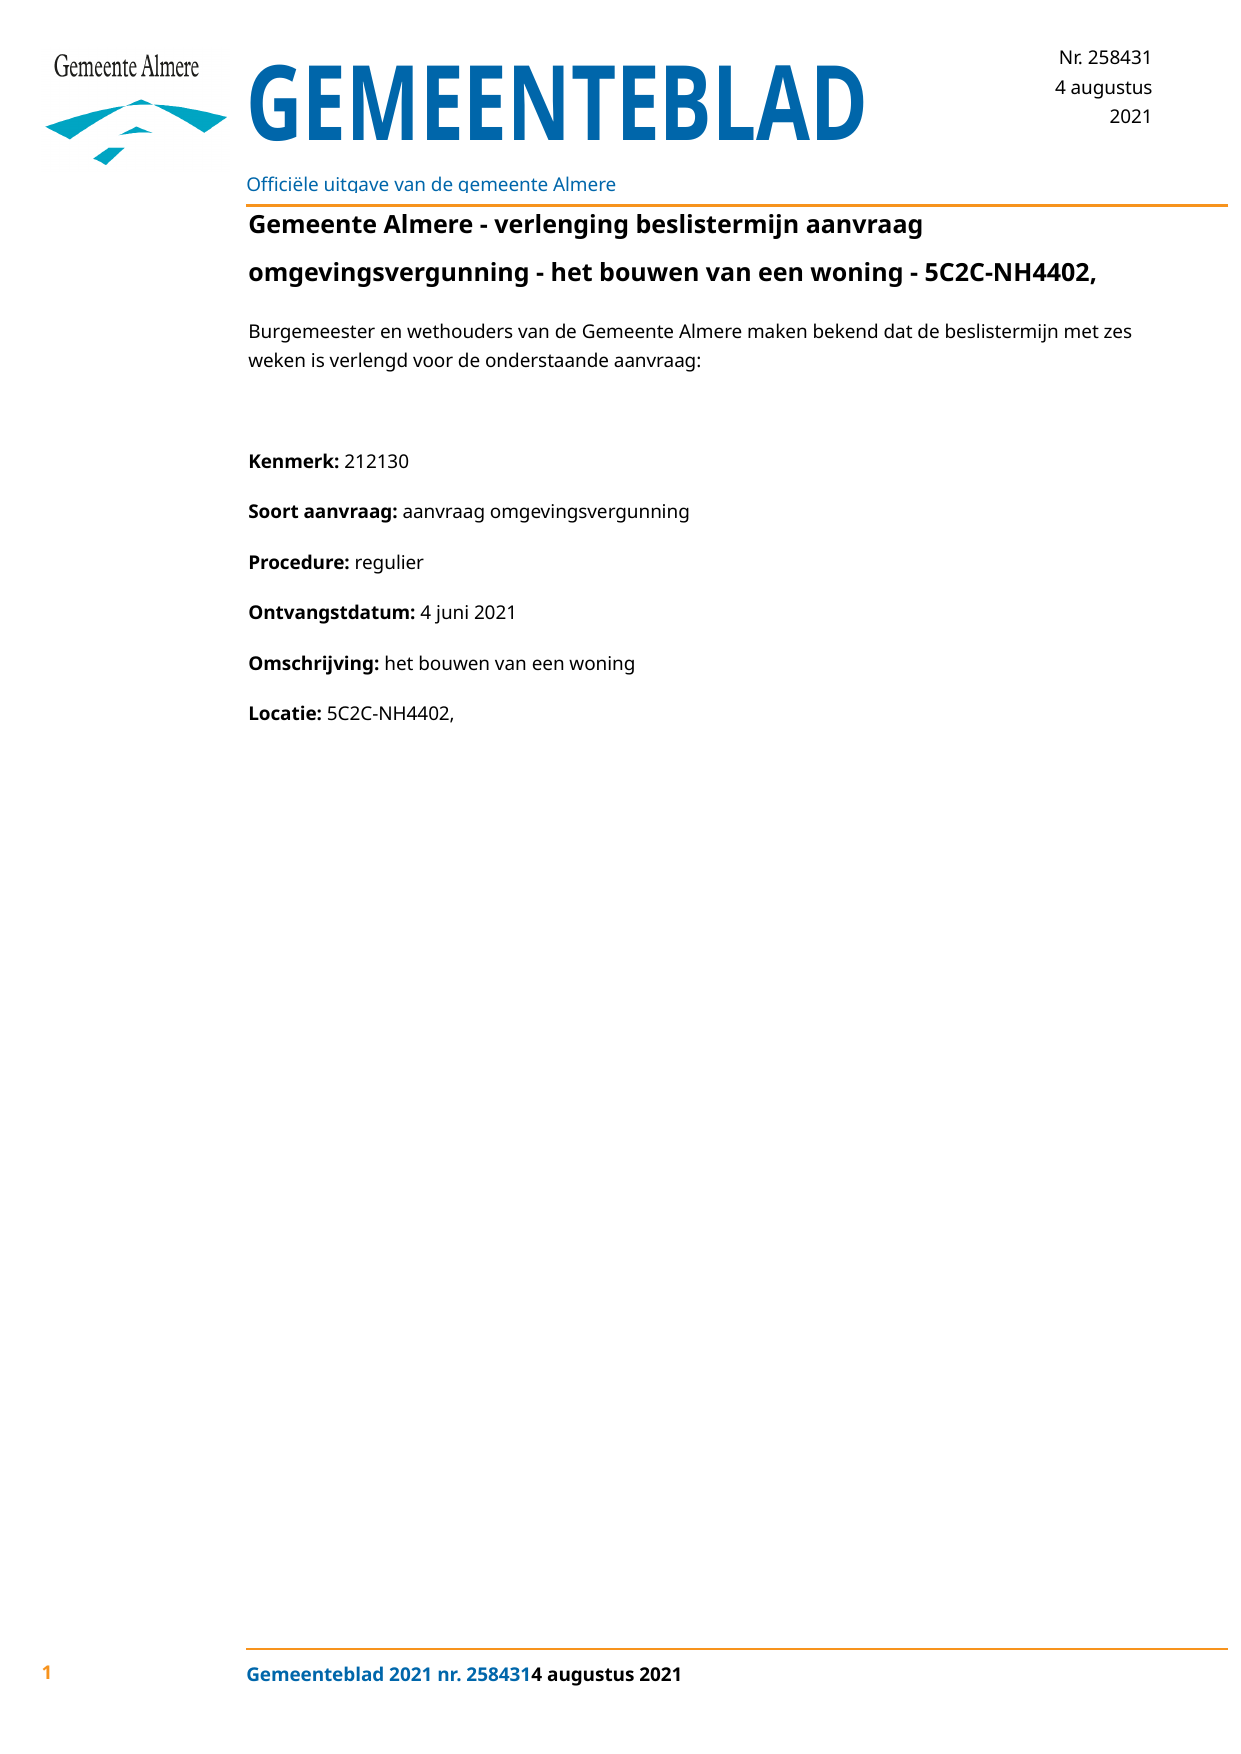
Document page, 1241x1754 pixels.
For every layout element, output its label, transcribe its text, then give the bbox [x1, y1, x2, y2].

text Gemeente Almere - verlenging beslistermijn aanvraag omgevingsvergunning - het bouwen van een woning - 5C2C-NH4402, [248, 207, 1152, 288]
text Burgemeester en wethouders van de Gemeente Almere maken bekend dat de beslistermijn met zes weken is verlengd voor de onderstaande aanvraag: [248, 318, 1152, 373]
text Ontvangstdatum: 4 juni 2021 [248, 599, 1152, 625]
text Locatie: 5C2C-NH4402, [248, 700, 1152, 726]
text Soort aanvraag: aanvraag omgevingsvergunning [248, 499, 1152, 524]
text Omschrijving: het bouwen van een woning [248, 650, 1152, 676]
picture [41, 47, 231, 172]
text Kenmerk: 212130 [248, 448, 1152, 474]
text Procedure: regulier [248, 549, 1152, 575]
